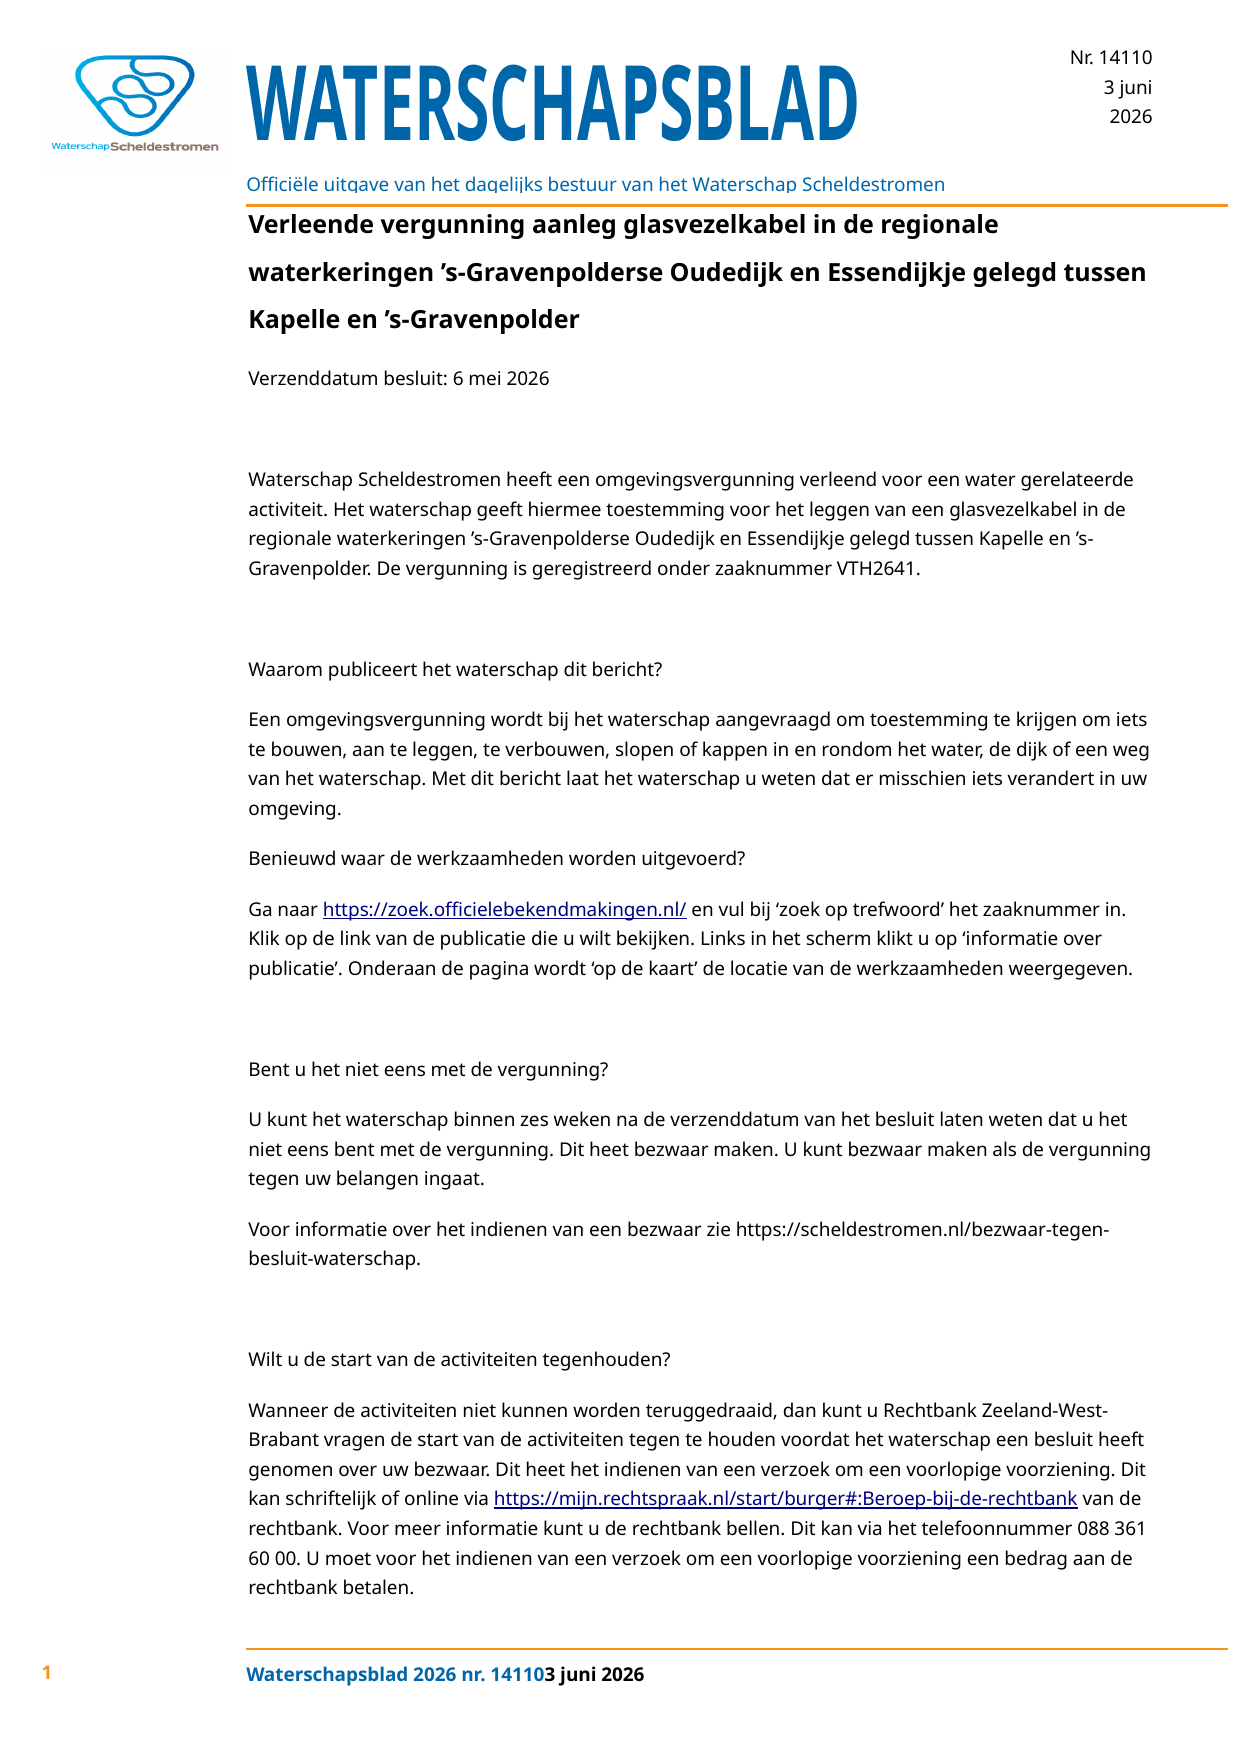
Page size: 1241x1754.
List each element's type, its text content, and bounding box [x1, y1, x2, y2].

text Voor informatie over het indienen van een bezwaar zie https://scheldestromen.nl/bezwaar-tegen-besluit-waterschap. [248, 1216, 1152, 1271]
text Wilt u de start van de activiteiten tegenhouden? [248, 1346, 1152, 1372]
text Waterschap Scheldestromen heeft een omgevingsvergunning verleend voor een water gerelateerde activiteit. Het waterschap geeft hiermee toestemming voor het leggen van een glasvezelkabel in de regionale waterkeringen ’s-Gravenpolderse Oudedijk en Essendijkje gelegd tussen Kapelle en ’s-Gravenpolder. De vergunning is geregistreerd onder zaaknummer VTH2641. [248, 466, 1152, 581]
picture [41, 47, 231, 172]
text Benieuwd waar de werkzaamheden worden uitgevoerd? [248, 846, 1152, 871]
text Wanneer de activiteiten niet kunnen worden teruggedraaid, dan kunt u Rechtbank Zeeland-West-Brabant vragen de start van de activiteiten tegen te houden voordat het waterschap een besluit heeft genomen over uw bezwaar. Dit heet het indienen van een verzoek om een voorlopige voorziening. Dit kan schriftelijk of online via https://mijn.rechtspraak.nl/start/burger#:Beroep-bij-de-rechtbank van de rechtbank. Voor meer informatie kunt u de rechtbank bellen. Dit kan via het telefoonnummer 088 361 60 00. U moet voor het indienen van een verzoek om een voorlopige voorziening een bedrag aan de rechtbank betalen. [248, 1397, 1152, 1600]
text Ga naar https://zoek.officielebekendmakingen.nl/ en vul bij ‘zoek op trefwoord’ het zaaknummer in. Klik op de link van de publicatie die u wilt bekijken. Links in het scherm klikt u op ‘informatie over publicatie’. Onderaan de pagina wordt ‘op de kaart’ de locatie van de werkzaamheden weergegeven. [248, 896, 1152, 981]
text U kunt het waterschap binnen zes weken na de verzenddatum van het besluit laten weten dat u het niet eens bent met de vergunning. Dit heet bezwaar maken. U kunt bezwaar maken als de vergunning tegen uw belangen ingaat. [248, 1106, 1152, 1191]
text Waarom publiceert het waterschap dit bericht? [248, 656, 1152, 682]
text Bent u het niet eens met de vergunning? [248, 1056, 1152, 1082]
text Verzenddatum besluit: 6 mei 2026 [248, 366, 1152, 391]
text Een omgevingsvergunning wordt bij het waterschap aangevraagd om toestemming te krijgen om iets te bouwen, aan te leggen, te verbouwen, slopen of kappen in en rondom het water, de dijk of een weg van het waterschap. Met dit bericht laat het waterschap u weten dat er misschien iets verandert in uw omgeving. [248, 706, 1152, 821]
text Verleende vergunning aanleg glasvezelkabel in de regionale waterkeringen ’s-Gravenpolderse Oudedijk en Essendijkje gelegd tussen Kapelle en ’s-Gravenpolder [248, 207, 1152, 336]
